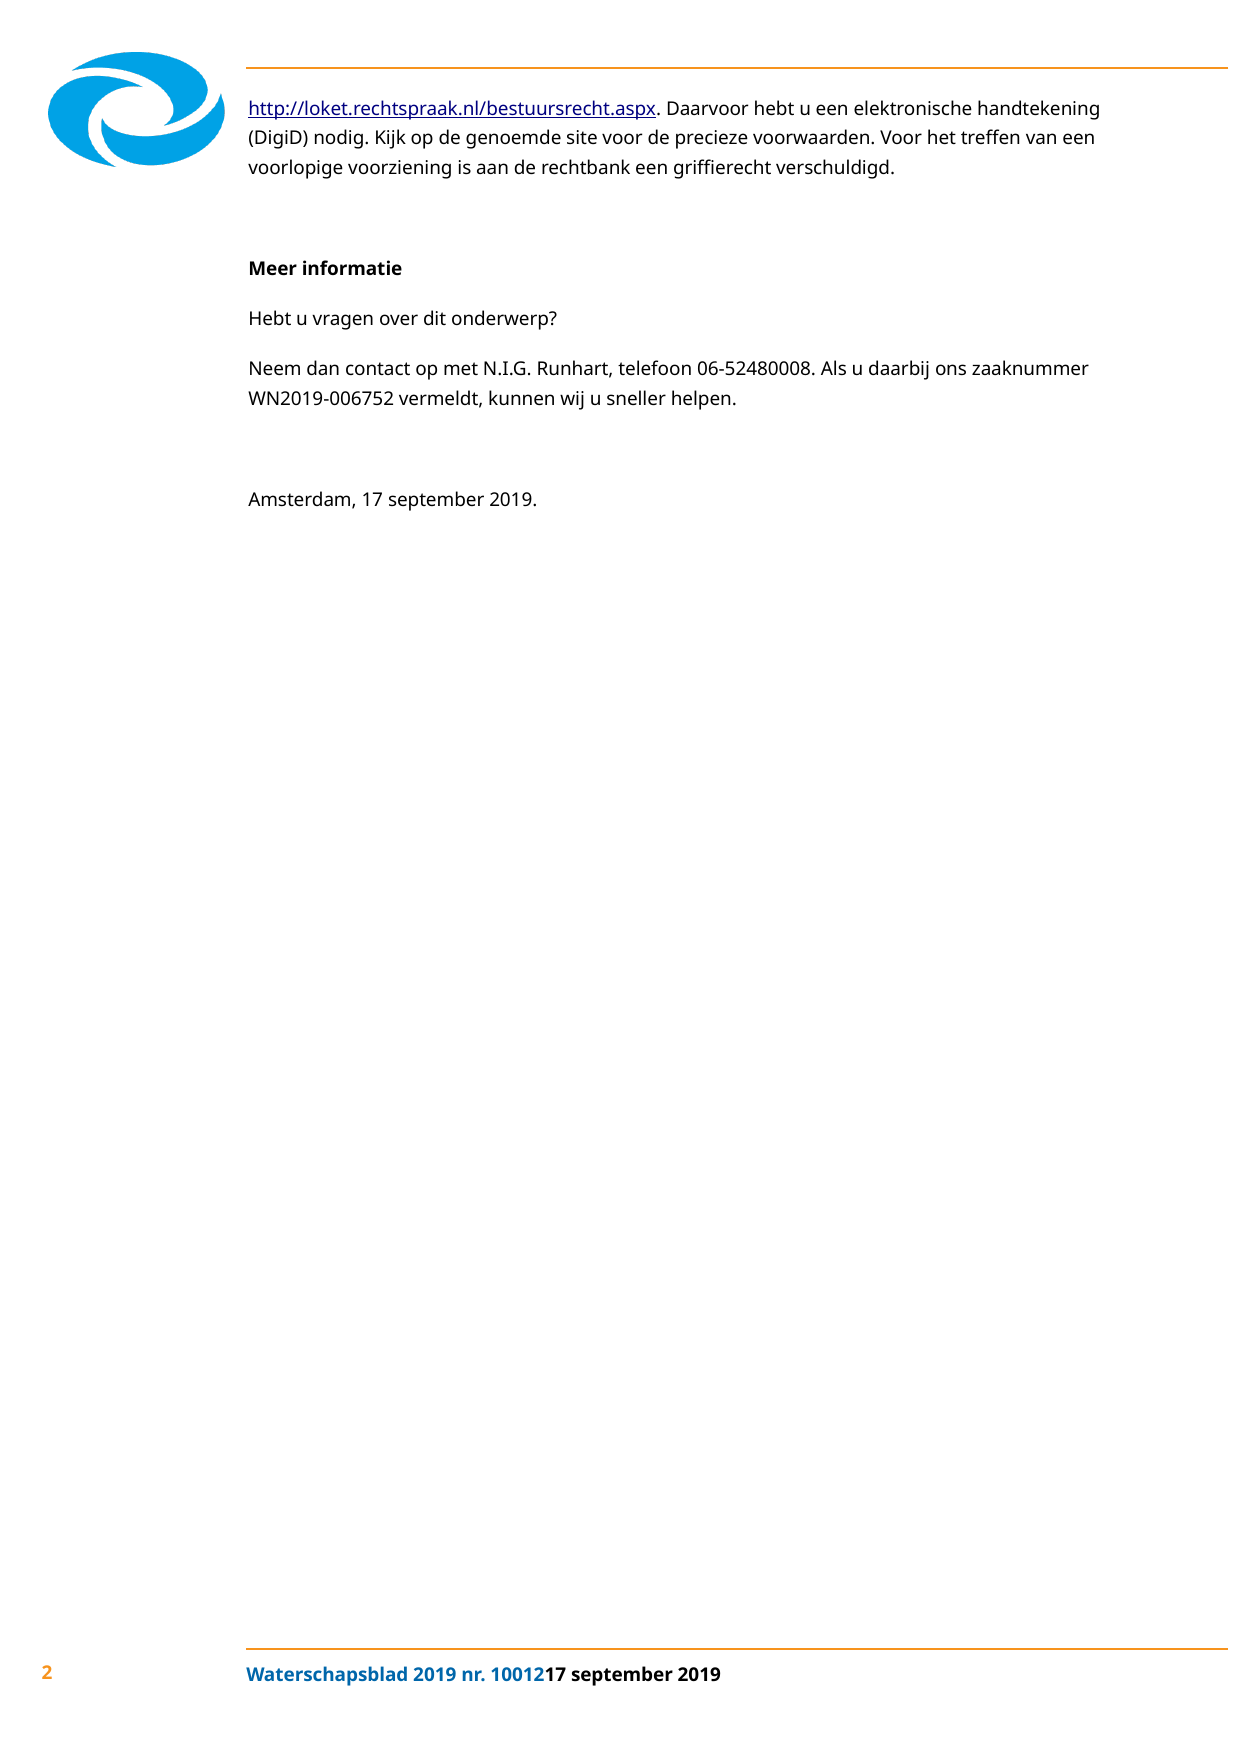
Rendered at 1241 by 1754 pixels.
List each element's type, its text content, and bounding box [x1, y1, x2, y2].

text Neem dan contact op met N.I.G. Runhart, telefoon 06-52480008. Als u daarbij ons zaaknummer WN2019-006752 vermeldt, kunnen wij u sneller helpen. [248, 356, 1152, 411]
text http://loket.rechtspraak.nl/bestuursrecht.aspx. Daarvoor hebt u een elektronische handtekening (DigiD) nodig. Kijk op de genoemde site voor de precieze voorwaarden. Voor het treffen van een voorlopige voorziening is aan de rechtbank een griffierecht verschuldigd. [248, 95, 1152, 180]
picture [41, 47, 231, 172]
text Meer informatie [248, 255, 1152, 281]
text Amsterdam, 17 september 2019. [248, 486, 1152, 512]
text Hebt u vragen over dit onderwerp? [248, 305, 1152, 331]
